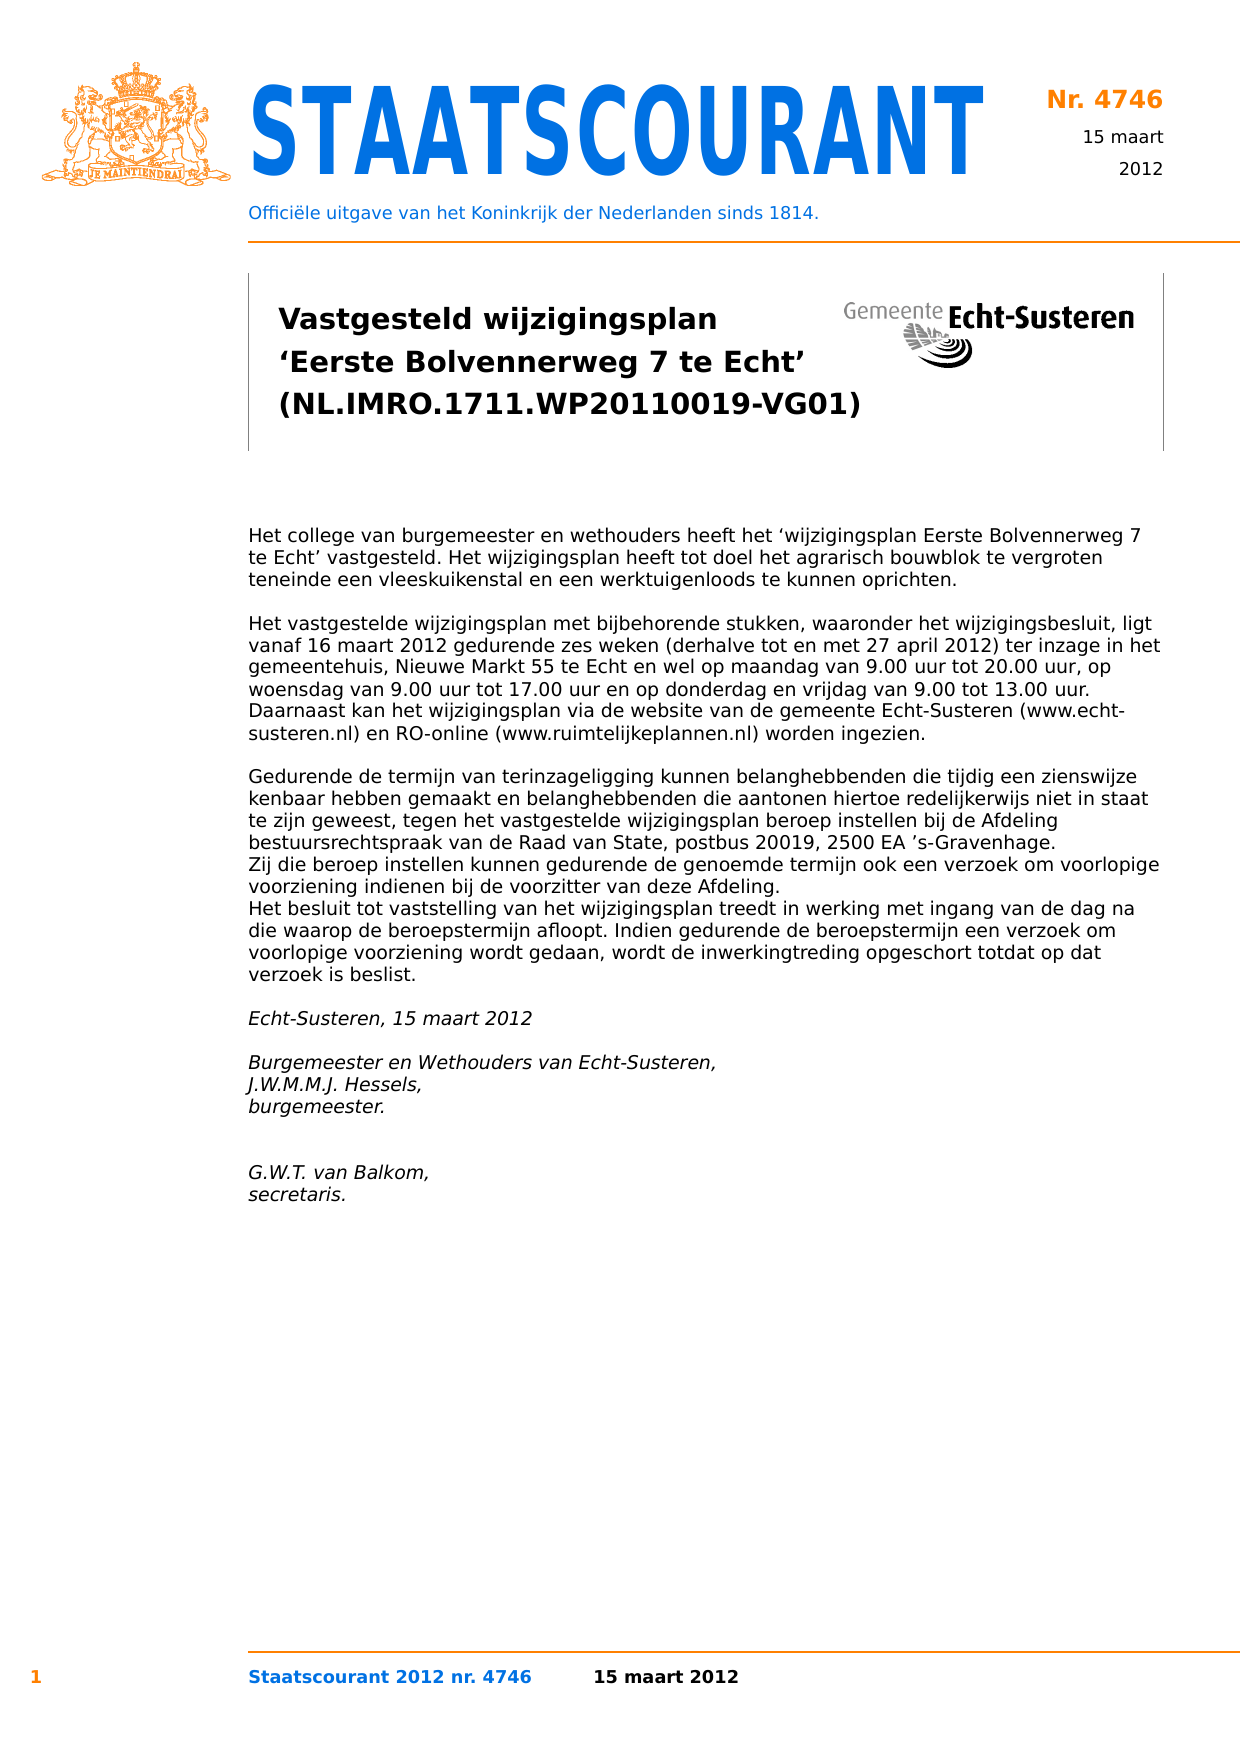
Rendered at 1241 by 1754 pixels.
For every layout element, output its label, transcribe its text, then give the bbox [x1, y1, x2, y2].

picture [844, 302, 1134, 368]
text Echt-Susteren, 15 maart 2012 [248, 1008, 1163, 1030]
text Zij die beroep instellen kunnen gedurende de genoemde termijn ook een verzoek om voorlopige voorziening indienen bij de voorzitter van deze Afdeling. [248, 854, 1163, 898]
subtitle Vastgesteld wijzigingsplan ‘Eerste Bolvennerweg 7 te Echt’ (NL.IMRO.1711.WP20110019-VG01) [249, 273, 1163, 451]
text G.W.T. van Balkom, secretaris. [248, 1139, 1163, 1206]
text Burgemeester en Wethouders van Echt-Susteren, J.W.M.M.J. Hessels, burgemeester. [248, 1052, 1163, 1118]
table_header STAATSCOURANT [248, 62, 998, 203]
table_cell Officiële uitgave van het Koninkrijk der Nederlanden sinds 1814. [248, 203, 1240, 241]
table_cell 2012 [998, 153, 1240, 203]
text Het vastgestelde wijzigingsplan met bijbehorende stukken, waaronder het wijzigingsbesluit, ligt vanaf 16 maart 2012 gedurende zes weken (derhalve tot en met 27 april 2012) ter inzage in het gemeentehuis, Nieuwe Markt 55 te Echt en wel op maandag van 9.00 uur tot 20.00 uur, op woensdag van 9.00 uur tot 17.00 uur en op donderdag en vrijdag van 9.00 tot 13.00 uur. [248, 612, 1163, 700]
text Daarnaast kan het wijzigingsplan via de website van de gemeente Echt-Susteren (www.echt-susteren.nl) en RO-online (www.ruimtelijkeplannen.nl) worden ingezien. [248, 700, 1163, 744]
picture [41, 62, 231, 186]
text Het college van burgemeester en wethouders heeft het ‘wijzigingsplan Eerste Bolvennerweg 7 te Echt’ vastgesteld. Het wijzigingsplan heeft tot doel het agrarisch bouwblok te vergroten teneinde een vleeskuikenstal en een werktuigenloods te kunnen oprichten. [248, 525, 1163, 591]
table_cell 15 maart [998, 121, 1240, 153]
text Gedurende de termijn van terinzageligging kunnen belanghebbenden die tijdig een zienswijze kenbaar hebben gemaakt en belanghebbenden die aantonen hiertoe redelijkerwijs niet in staat te zijn geweest, tegen het vastgestelde wijzigingsplan beroep instellen bij de Afdeling bestuursrechtspraak van de Raad van State, postbus 20019, 2500 EA ’s-Gravenhage. [248, 766, 1163, 854]
table_header Nr. 4746 [998, 62, 1240, 121]
table_header [25, 62, 248, 241]
text Het besluit tot vaststelling van het wijzigingsplan treedt in werking met ingang van de dag na die waarop de beroepstermijn afloopt. Indien gedurende de beroepstermijn een verzoek om voorlopige voorziening wordt gedaan, wordt de inwerkingtreding opgeschort totdat op dat verzoek is beslist. [248, 898, 1163, 986]
